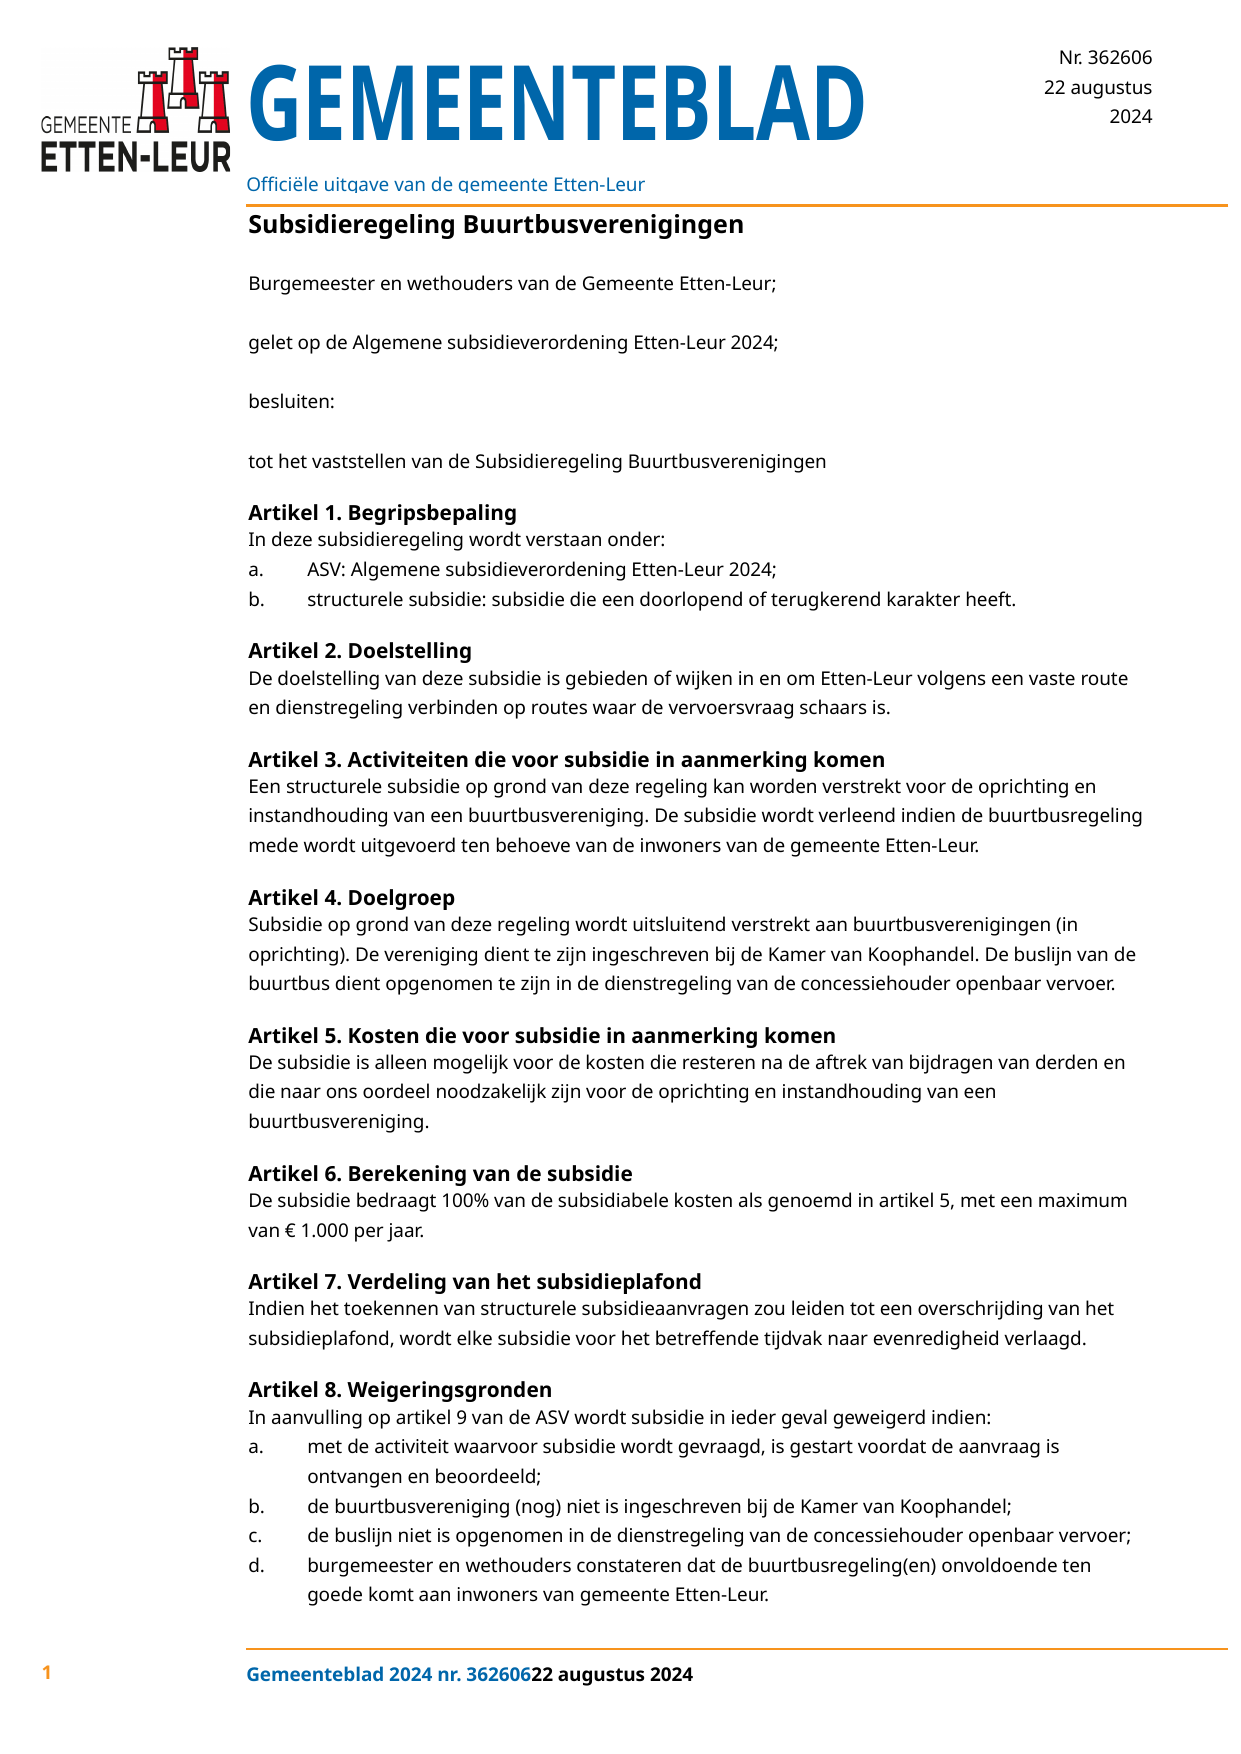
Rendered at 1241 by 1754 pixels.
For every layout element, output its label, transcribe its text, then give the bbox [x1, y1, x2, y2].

list de buslijn niet is opgenomen in de dienstregeling van de concessiehouder openbaar vervoer; [248, 1522, 1152, 1548]
text Subsidieregeling Buurtbusverenigingen [248, 207, 1152, 241]
text Subsidie op grond van deze regeling wordt uitsluitend verstrekt aan buurtbusverenigingen (in oprichting). De vereniging dient te zijn ingeschreven bij de Kamer van Koophandel. De buslijn van de buurtbus dient opgenomen te zijn in de dienstregeling van de concessiehouder openbaar vervoer. [248, 911, 1152, 996]
text Artikel 3. Activiteiten die voor subsidie in aanmerking komen [248, 745, 1152, 773]
text tot het vaststellen van de Subsidieregeling Buurtbusverenigingen [248, 448, 1152, 473]
picture [41, 47, 231, 172]
text gelet op de Algemene subsidieverordening Etten-Leur 2024; [248, 329, 1152, 355]
text Artikel 7. Verdeling van het subsidieplafond [248, 1267, 1152, 1296]
text Indien het toekennen van structurele subsidieaanvragen zou leiden tot een overschrijding van het subsidieplafond, wordt elke subsidie voor het betreffende tijdvak naar evenredigheid verlaagd. [248, 1296, 1152, 1351]
text Artikel 6. Berekening van de subsidie [248, 1159, 1152, 1187]
text In aanvulling op artikel 9 van de ASV wordt subsidie in ieder geval geweigerd indien: [248, 1404, 1152, 1430]
text Artikel 5. Kosten die voor subsidie in aanmerking komen [248, 1021, 1152, 1049]
text De doelstelling van deze subsidie is gebieden of wijken in en om Etten-Leur volgens een vaste route en dienstregeling verbinden op routes waar de vervoersvraag schaars is. [248, 665, 1152, 720]
text Artikel 4. Doelgroep [248, 883, 1152, 911]
list de buurtbusvereniging (nog) niet is ingeschreven bij de Kamer van Koophandel; [248, 1493, 1152, 1518]
list burgemeester en wethouders constateren dat de buurtbusregeling(en) onvoldoende ten goede komt aan inwoners van gemeente Etten-Leur. [248, 1552, 1152, 1607]
text Artikel 2. Doelstelling [248, 636, 1152, 665]
list structurele subsidie: subsidie die een doorlopend of terugkerend karakter heeft. [248, 586, 1152, 612]
text Artikel 8. Weigeringsgronden [248, 1376, 1152, 1404]
text Artikel 1. Begripsbepaling [248, 498, 1152, 527]
text Burgemeester en wethouders van de Gemeente Etten-Leur; [248, 270, 1152, 296]
text Een structurele subsidie op grond van deze regeling kan worden verstrekt voor de oprichting en instandhouding van een buurtbusvereniging. De subsidie wordt verleend indien de buurtbusregeling mede wordt uitgevoerd ten behoeve van de inwoners van de gemeente Etten-Leur. [248, 773, 1152, 858]
text De subsidie is alleen mogelijk voor de kosten die resteren na de aftrek van bijdragen van derden en die naar ons oordeel noodzakelijk zijn voor de oprichting en instandhouding van een buurtbusvereniging. [248, 1049, 1152, 1134]
list ASV: Algemene subsidieverordening Etten-Leur 2024; [248, 556, 1152, 582]
text De subsidie bedraagt 100% van de subsidiabele kosten als genoemd in artikel 5, met een maximum van € 1.000 per jaar. [248, 1187, 1152, 1242]
list met de activiteit waarvoor subsidie wordt gevraagd, is gestart voordat de aanvraag is ontvangen en beoordeeld; [248, 1434, 1152, 1489]
text In deze subsidieregeling wordt verstaan onder: [248, 527, 1152, 552]
text besluiten: [248, 389, 1152, 414]
